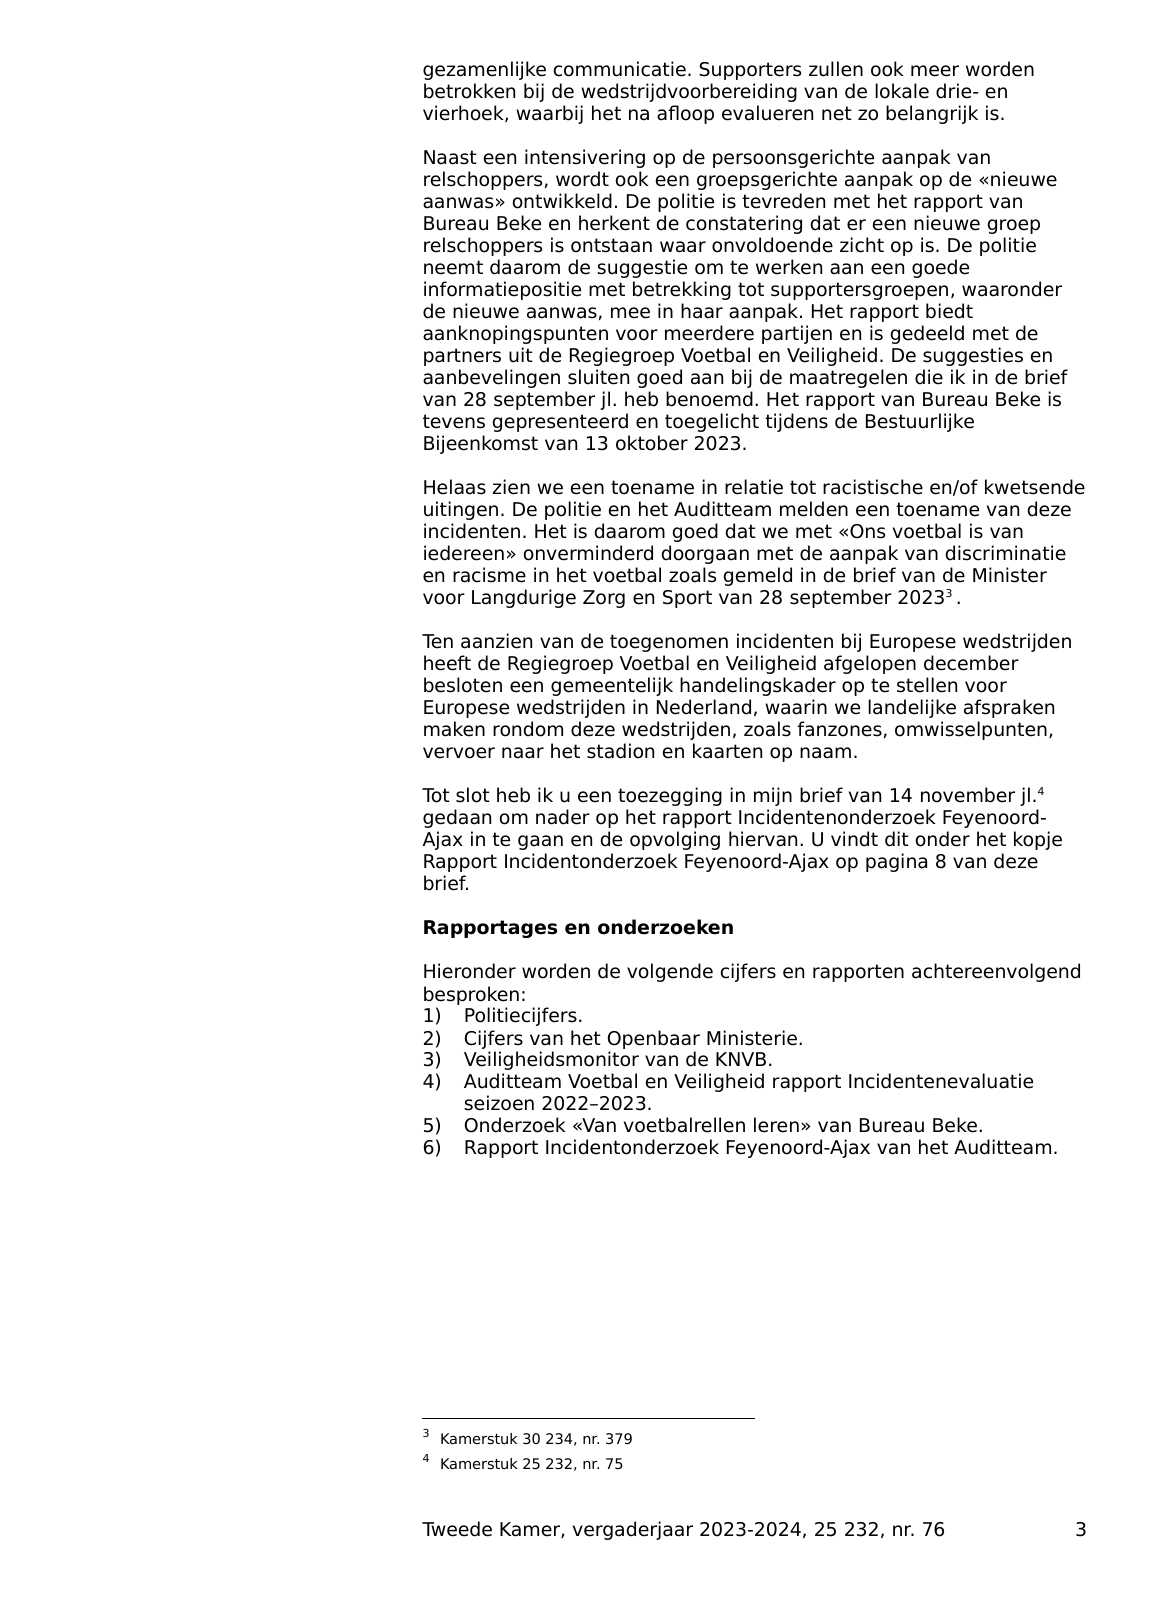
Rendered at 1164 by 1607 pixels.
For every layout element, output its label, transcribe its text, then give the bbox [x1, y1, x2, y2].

text Ten aanzien van de toegenomen incidenten bij Europese wedstrijden heeft de Regiegroep Voetbal en Veiligheid afgelopen december besloten een gemeentelijk handelingskader op te stellen voor Europese wedstrijden in Nederland, waarin we landelijke afspraken maken rondom deze wedstrijden, zoals fanzones, omwisselpunten, vervoer naar het stadion en kaarten op naam. [422, 631, 1087, 763]
text 2) Cijfers van het Openbaar Ministerie. [422, 1027, 1087, 1049]
text Kamerstuk 25 232, nr. 75 [422, 1452, 1087, 1474]
text gezamenlijke communicatie. Supporters zullen ook meer worden betrokken bij de wedstrijdvoorbereiding van de lokale drie- en vierhoek, waarbij het na afloop evalueren net zo belangrijk is. [422, 59, 1087, 125]
text Tot slot heb ik u een toezegging in mijn brief van 14 november jl. gedaan om nader op het rapport Incidentenonderzoek Feyenoord-Ajax in te gaan en de opvolging hiervan. U vindt dit onder het kopje Rapport Incidentonderzoek Feyenoord-Ajax op pagina 8 van deze brief. [422, 785, 1087, 895]
text Helaas zien we een toename in relatie tot racistische en/of kwetsende uitingen. De politie en het Auditteam melden een toename van deze incidenten. Het is daarom goed dat we met «Ons voetbal is van iedereen» onverminderd doorgaan met de aanpak van discriminatie en racisme in het voetbal zoals gemeld in de brief van de Minister voor Langdurige Zorg en Sport van 28 september 2023. [422, 477, 1087, 609]
text 5) Onderzoek «Van voetbalrellen leren» van Bureau Beke. [422, 1115, 1087, 1137]
text 1) Politiecijfers. [422, 1005, 1087, 1027]
text 6) Rapport Incidentonderzoek Feyenoord-Ajax van het Auditteam. [422, 1137, 1087, 1159]
text 3) Veiligheidsmonitor van de KNVB. [422, 1049, 1087, 1071]
subtitle Rapportages en onderzoeken [422, 917, 1087, 939]
text Naast een intensivering op de persoonsgerichte aanpak van relschoppers, wordt ook een groepsgerichte aanpak op de «nieuwe aanwas» ontwikkeld. De politie is tevreden met het rapport van Bureau Beke en herkent de constatering dat er een nieuwe groep relschoppers is ontstaan waar onvoldoende zicht op is. De politie neemt daarom de suggestie om te werken aan een goede informatiepositie met betrekking tot supportersgroepen, waaronder de nieuwe aanwas, mee in haar aanpak. Het rapport biedt aanknopingspunten voor meerdere partijen en is gedeeld met de partners uit de Regiegroep Voetbal en Veiligheid. De suggesties en aanbevelingen sluiten goed aan bij de maatregelen die ik in de brief van 28 september jl. heb benoemd. Het rapport van Bureau Beke is tevens gepresenteerd en toegelicht tijdens de Bestuurlijke Bijeenkomst van 13 oktober 2023. [422, 147, 1087, 455]
text 4) Auditteam Voetbal en Veiligheid rapport Incidentenevaluatie seizoen 2022–2023. [422, 1071, 1087, 1115]
text Hieronder worden de volgende cijfers en rapporten achtereenvolgend besproken: [422, 961, 1087, 1005]
text Kamerstuk 30 234, nr. 379 [422, 1427, 1087, 1449]
